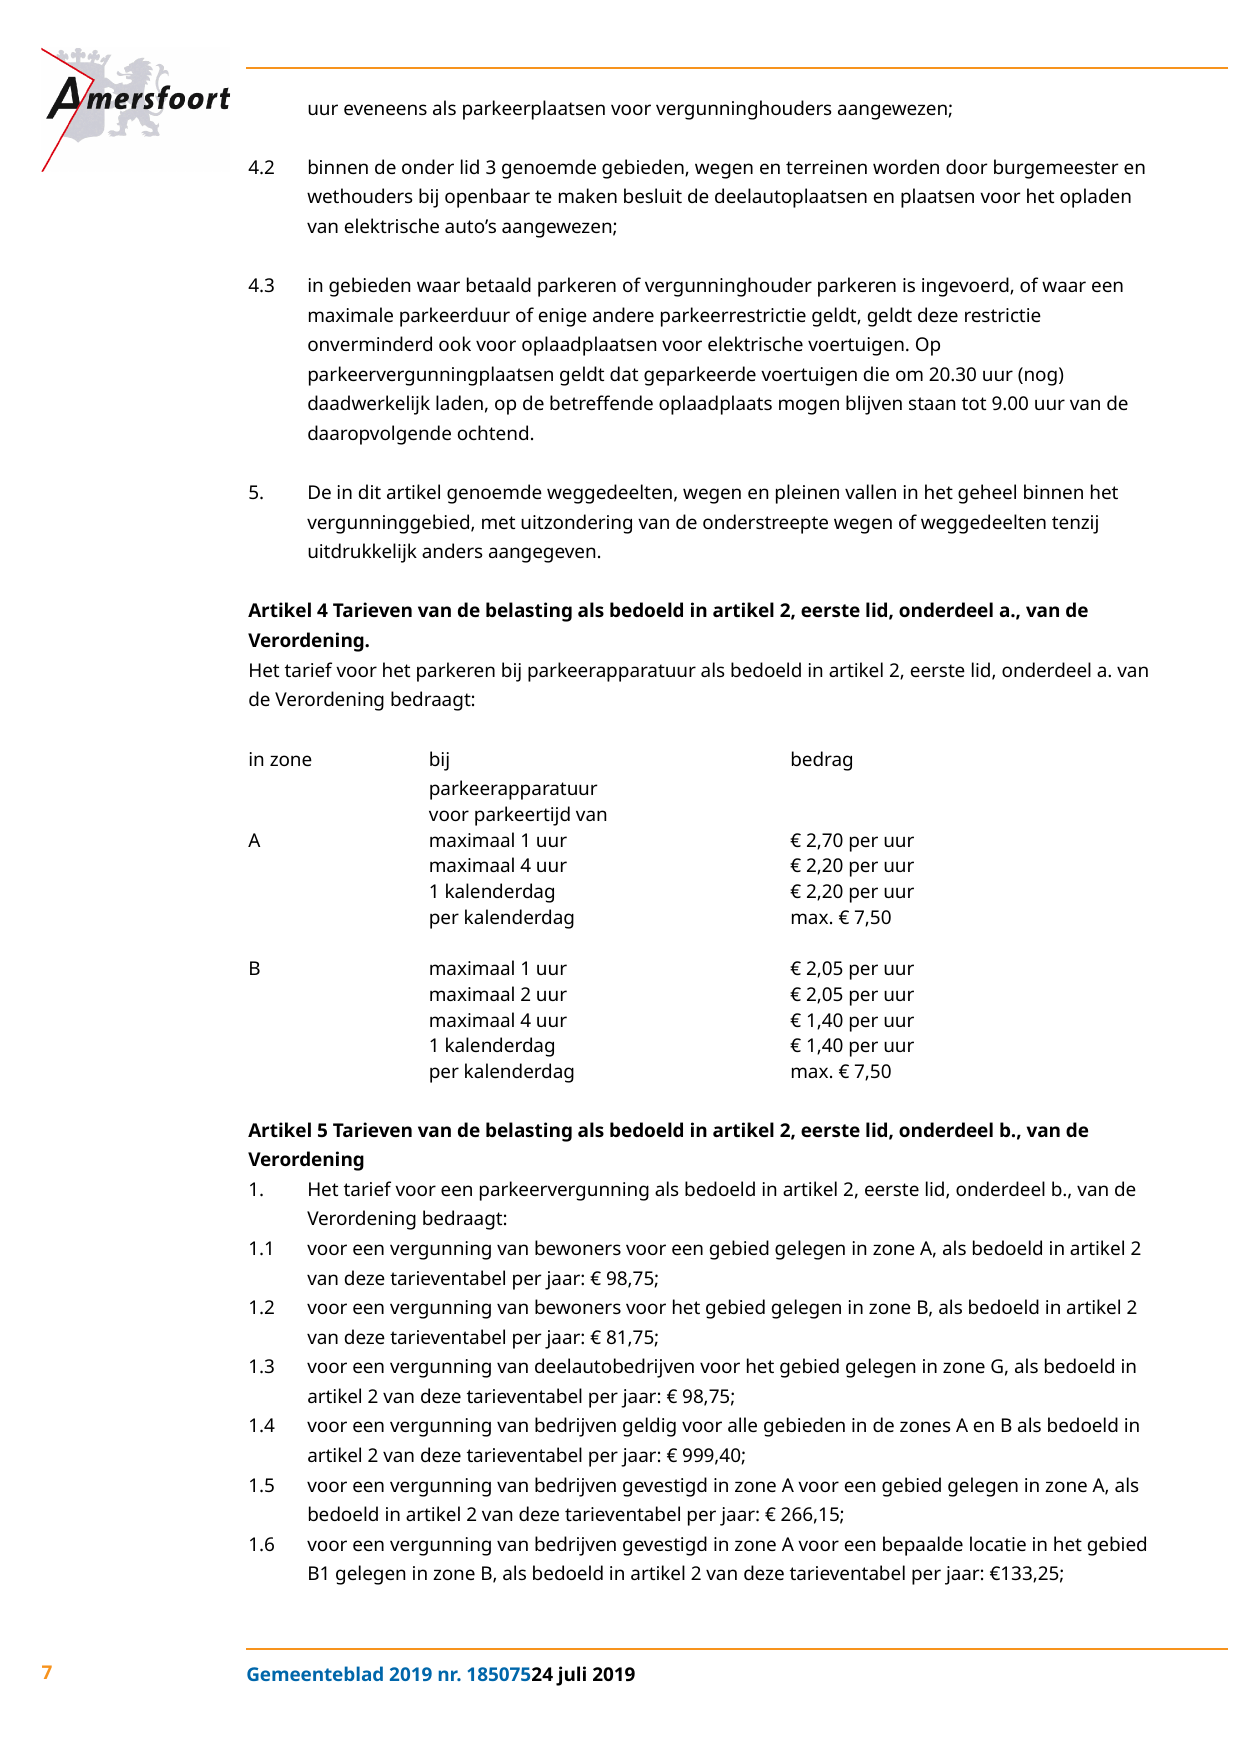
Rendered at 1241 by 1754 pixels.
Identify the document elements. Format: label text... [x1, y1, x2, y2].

table_cell [609, 1007, 790, 1033]
table_cell [248, 878, 429, 904]
table_cell [248, 981, 429, 1007]
table_cell € 1,40 per uur [790, 1007, 971, 1033]
table_cell [609, 955, 790, 981]
table_cell € 2,05 per uur [790, 981, 971, 1007]
table_cell [609, 801, 790, 827]
list voor een vergunning van bewoners voor het gebied gelegen in zone B, als bedoeld in artikel 2 van deze tarieventabel per jaar: € 81,75; [248, 1294, 1152, 1350]
table_cell € 2,20 per uur [790, 878, 971, 904]
list in gebieden waar betaald parkeren of vergunninghouder parkeren is ingevoerd, of waar een maximale parkeerduur of enige andere parkeerrestrictie geldt, geldt deze restrictie onverminderd ook voor oplaadplaatsen voor elektrische voertuigen. Op parkeervergunningplaatsen geldt dat geparkeerde voertuigen die om 20.30 uur (nog) daadwerkelijk laden, op de betreffende oplaadplaats mogen blijven staan tot 9.00 uur van de daaropvolgende ochtend. [248, 272, 1152, 446]
table_cell voor parkeertijd van [429, 801, 609, 827]
table_cell per kalenderdag [429, 904, 609, 930]
table_cell [609, 930, 790, 955]
table_cell [248, 1058, 429, 1084]
table_cell maximaal 4 uur [429, 1007, 609, 1033]
table_cell [609, 981, 790, 1007]
table_cell [248, 853, 429, 878]
list voor een vergunning van bewoners voor een gebied gelegen in zone A, als bedoeld in artikel 2 van deze tarieventabel per jaar: € 98,75; [248, 1235, 1152, 1291]
table_cell [248, 930, 429, 955]
table_cell maximaal 1 uur [429, 955, 609, 981]
table_cell € 1,40 per uur [790, 1033, 971, 1058]
table_cell [609, 1033, 790, 1058]
table_cell [790, 801, 971, 827]
table_cell maximaal 2 uur [429, 981, 609, 1007]
table_cell € 2,20 per uur [790, 853, 971, 878]
table_cell B [248, 955, 429, 981]
table_cell max. € 7,50 [790, 904, 971, 930]
text Artikel 5 Tarieven van de belasting als bedoeld in artikel 2, eerste lid, onderdeel b., van de Verordening [248, 1117, 1152, 1172]
list De in dit artikel genoemde weggedeelten, wegen en pleinen vallen in het geheel binnen het vergunninggebied, met uitzondering van de onderstreepte wegen of weggedeelten tenzij uitdrukkelijk anders aangegeven. [248, 479, 1152, 564]
table_cell [248, 1033, 429, 1058]
table_cell [248, 1007, 429, 1033]
table_cell [248, 801, 429, 827]
table_cell A [248, 827, 429, 852]
table_cell [429, 930, 609, 955]
table_cell [609, 878, 790, 904]
list uur eveneens als parkeerplaatsen voor vergunninghouders aangewezen; [248, 95, 1152, 121]
table_header bij parkeerapparatuur [429, 746, 609, 801]
table_cell [790, 930, 971, 955]
table_cell max. € 7,50 [790, 1058, 971, 1084]
text Artikel 4 Tarieven van de belasting als bedoeld in artikel 2, eerste lid, onderdeel a., van de Verordening. [248, 598, 1152, 653]
table_cell [248, 904, 429, 930]
list Het tarief voor een parkeervergunning als bedoeld in artikel 2, eerste lid, onderdeel b., van de Verordening bedraagt: [248, 1176, 1152, 1231]
list voor een vergunning van bedrijven geldig voor alle gebieden in de zones A en B als bedoeld in artikel 2 van deze tarieventabel per jaar: € 999,40; [248, 1413, 1152, 1468]
table_cell [609, 827, 790, 852]
table_cell 1 kalenderdag [429, 878, 609, 904]
list binnen de onder lid 3 genoemde gebieden, wegen en terreinen worden door burgemeester en wethouders bij openbaar te maken besluit de deelautoplaatsen en plaatsen voor het opladen van elektrische auto’s aangewezen; [248, 154, 1152, 239]
picture [41, 47, 231, 172]
list voor een vergunning van bedrijven gevestigd in zone A voor een gebied gelegen in zone A, als bedoeld in artikel 2 van deze tarieventabel per jaar: € 266,15; [248, 1472, 1152, 1527]
table_cell € 2,70 per uur [790, 827, 971, 852]
list voor een vergunning van bedrijven gevestigd in zone A voor een bepaalde locatie in het gebied B1 gelegen in zone B, als bedoeld in artikel 2 van deze tarieventabel per jaar: €133,25; [248, 1531, 1152, 1586]
table_cell € 2,05 per uur [790, 955, 971, 981]
text Het tarief voor het parkeren bij parkeerapparatuur als bedoeld in artikel 2, eerste lid, onderdeel a. van de Verordening bedraagt: [248, 657, 1152, 712]
table_cell maximaal 4 uur [429, 853, 609, 878]
table_cell [609, 853, 790, 878]
table_header [609, 746, 790, 801]
table_cell per kalenderdag [429, 1058, 609, 1084]
list voor een vergunning van deelautobedrijven voor het gebied gelegen in zone G, als bedoeld in artikel 2 van deze tarieventabel per jaar: € 98,75; [248, 1353, 1152, 1409]
table_cell [609, 904, 790, 930]
table_header bedrag [790, 746, 971, 801]
table_cell [609, 1058, 790, 1084]
table_cell maximaal 1 uur [429, 827, 609, 852]
table_header in zone [248, 746, 429, 801]
table_cell 1 kalenderdag [429, 1033, 609, 1058]
